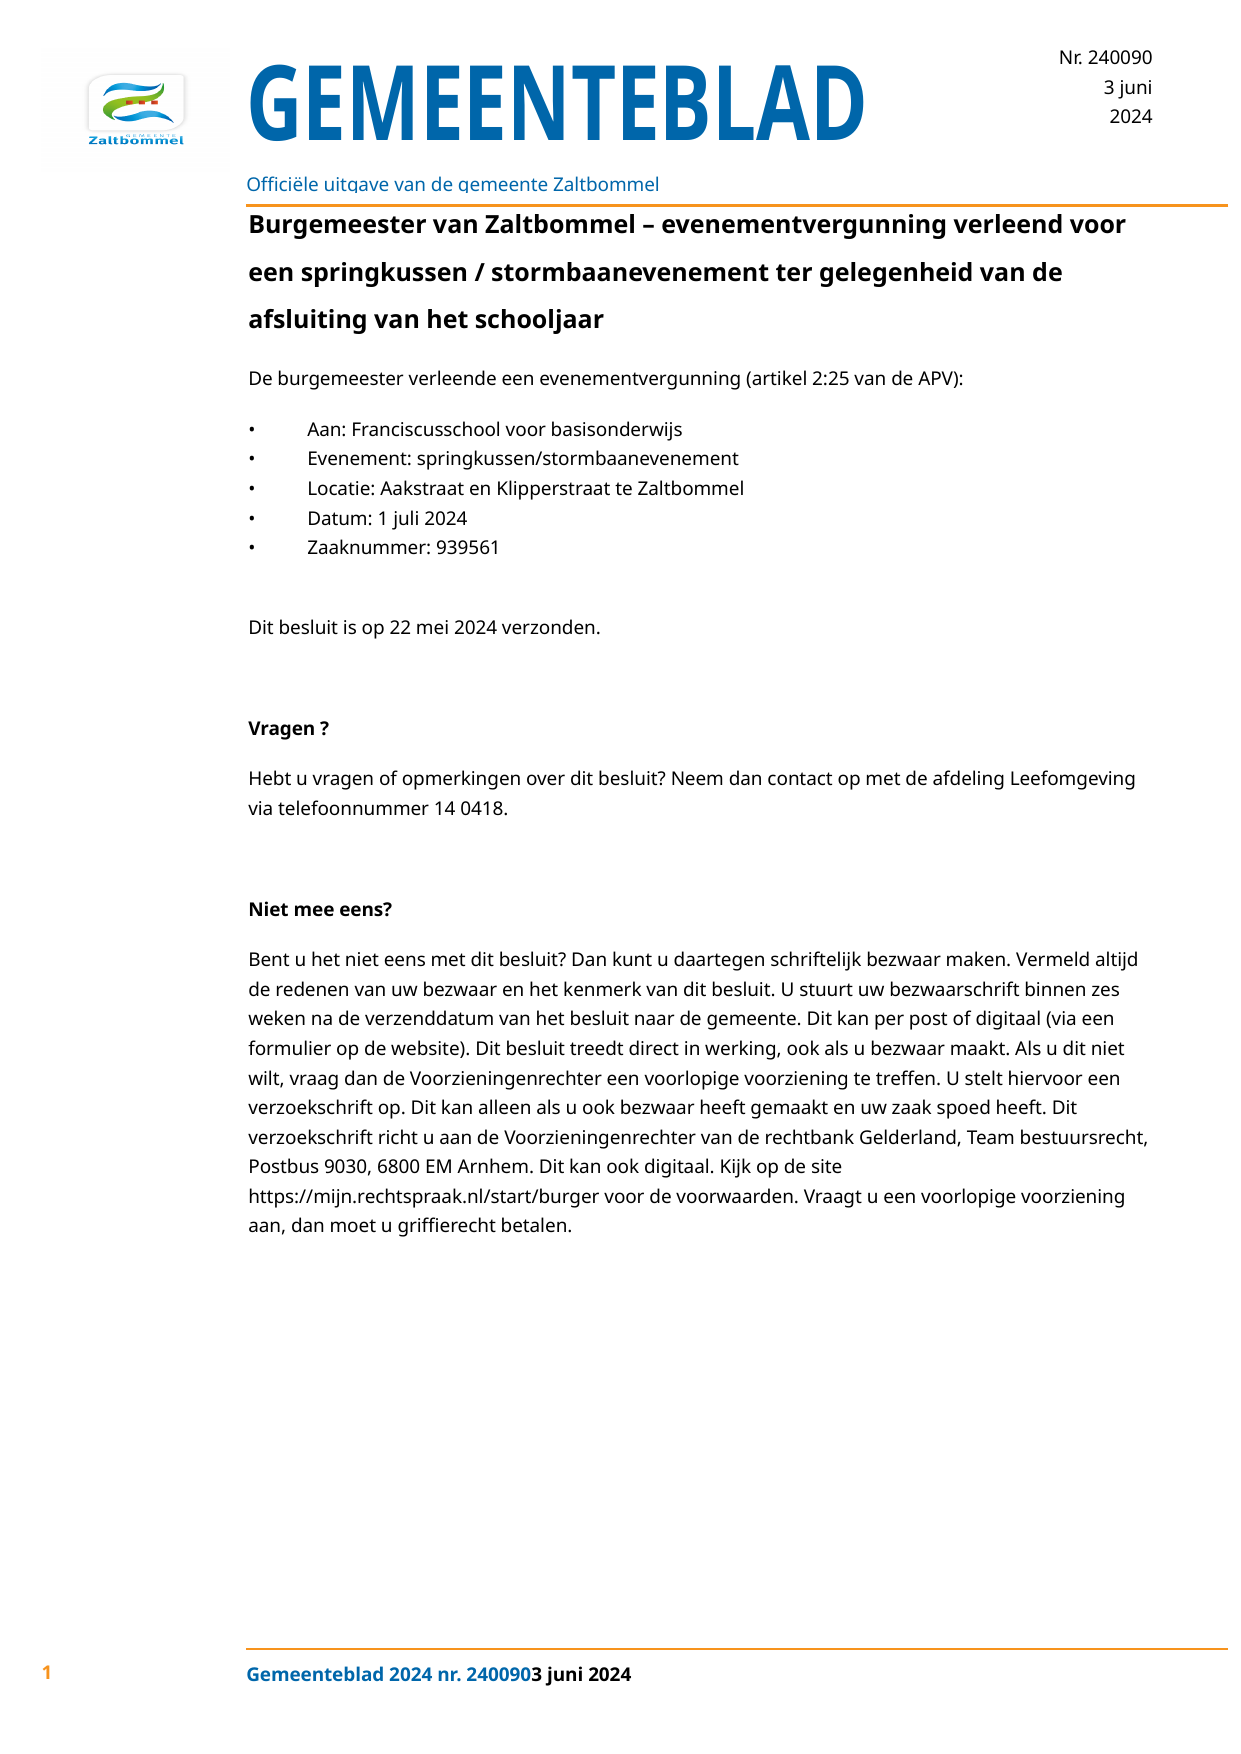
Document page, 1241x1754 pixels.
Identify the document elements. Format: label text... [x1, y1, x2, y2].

text De burgemeester verleende een evenementvergunning (artikel 2:25 van de APV): [248, 366, 1152, 391]
list Zaaknummer: 939561 [248, 534, 1152, 560]
picture [41, 47, 231, 172]
text Hebt u vragen of opmerkingen over dit besluit? Neem dan contact op met de afdeling Leefomgeving via telefoonnummer 14 0418. [248, 766, 1152, 821]
list Datum: 1 juli 2024 [248, 505, 1152, 530]
text Vragen ? [248, 715, 1152, 741]
text Dit besluit is op 22 mei 2024 verzonden. [248, 614, 1152, 640]
list Evenement: springkussen/stormbaanevenement [248, 446, 1152, 471]
list Locatie: Aakstraat en Klipperstraat te Zaltbommel [248, 475, 1152, 501]
list Aan: Franciscusschool voor basisonderwijs [248, 416, 1152, 442]
text Bent u het niet eens met dit besluit? Dan kunt u daartegen schriftelijk bezwaar maken. Vermeld altijd de redenen van uw bezwaar en het kenmerk van dit besluit. U stuurt uw bezwaarschrift binnen zes weken na de verzenddatum van het besluit naar de gemeente. Dit kan per post of digitaal (via een formulier op de website). Dit besluit treedt direct in werking, ook als u bezwaar maakt. Als u dit niet wilt, vraag dan de Voorzieningenrechter een voorlopige voorziening te treffen. U stelt hiervoor een verzoekschrift op. Dit kan alleen als u ook bezwaar heeft gemaakt en uw zaak spoed heeft. Dit verzoekschrift richt u aan de Voorzieningenrechter van de rechtbank Gelderland, Team bestuursrecht, Postbus 9030, 6800 EM Arnhem. Dit kan ook digitaal. Kijk op de site https://mijn.rechtspraak.nl/start/burger voor de voorwaarden. Vraagt u een voorlopige voorziening aan, dan moet u griffierecht betalen. [248, 946, 1152, 1238]
text Niet mee eens? [248, 896, 1152, 922]
text Burgemeester van Zaltbommel – evenementvergunning verleend voor een springkussen / stormbaanevenement ter gelegenheid van de afsluiting van het schooljaar [248, 207, 1152, 336]
